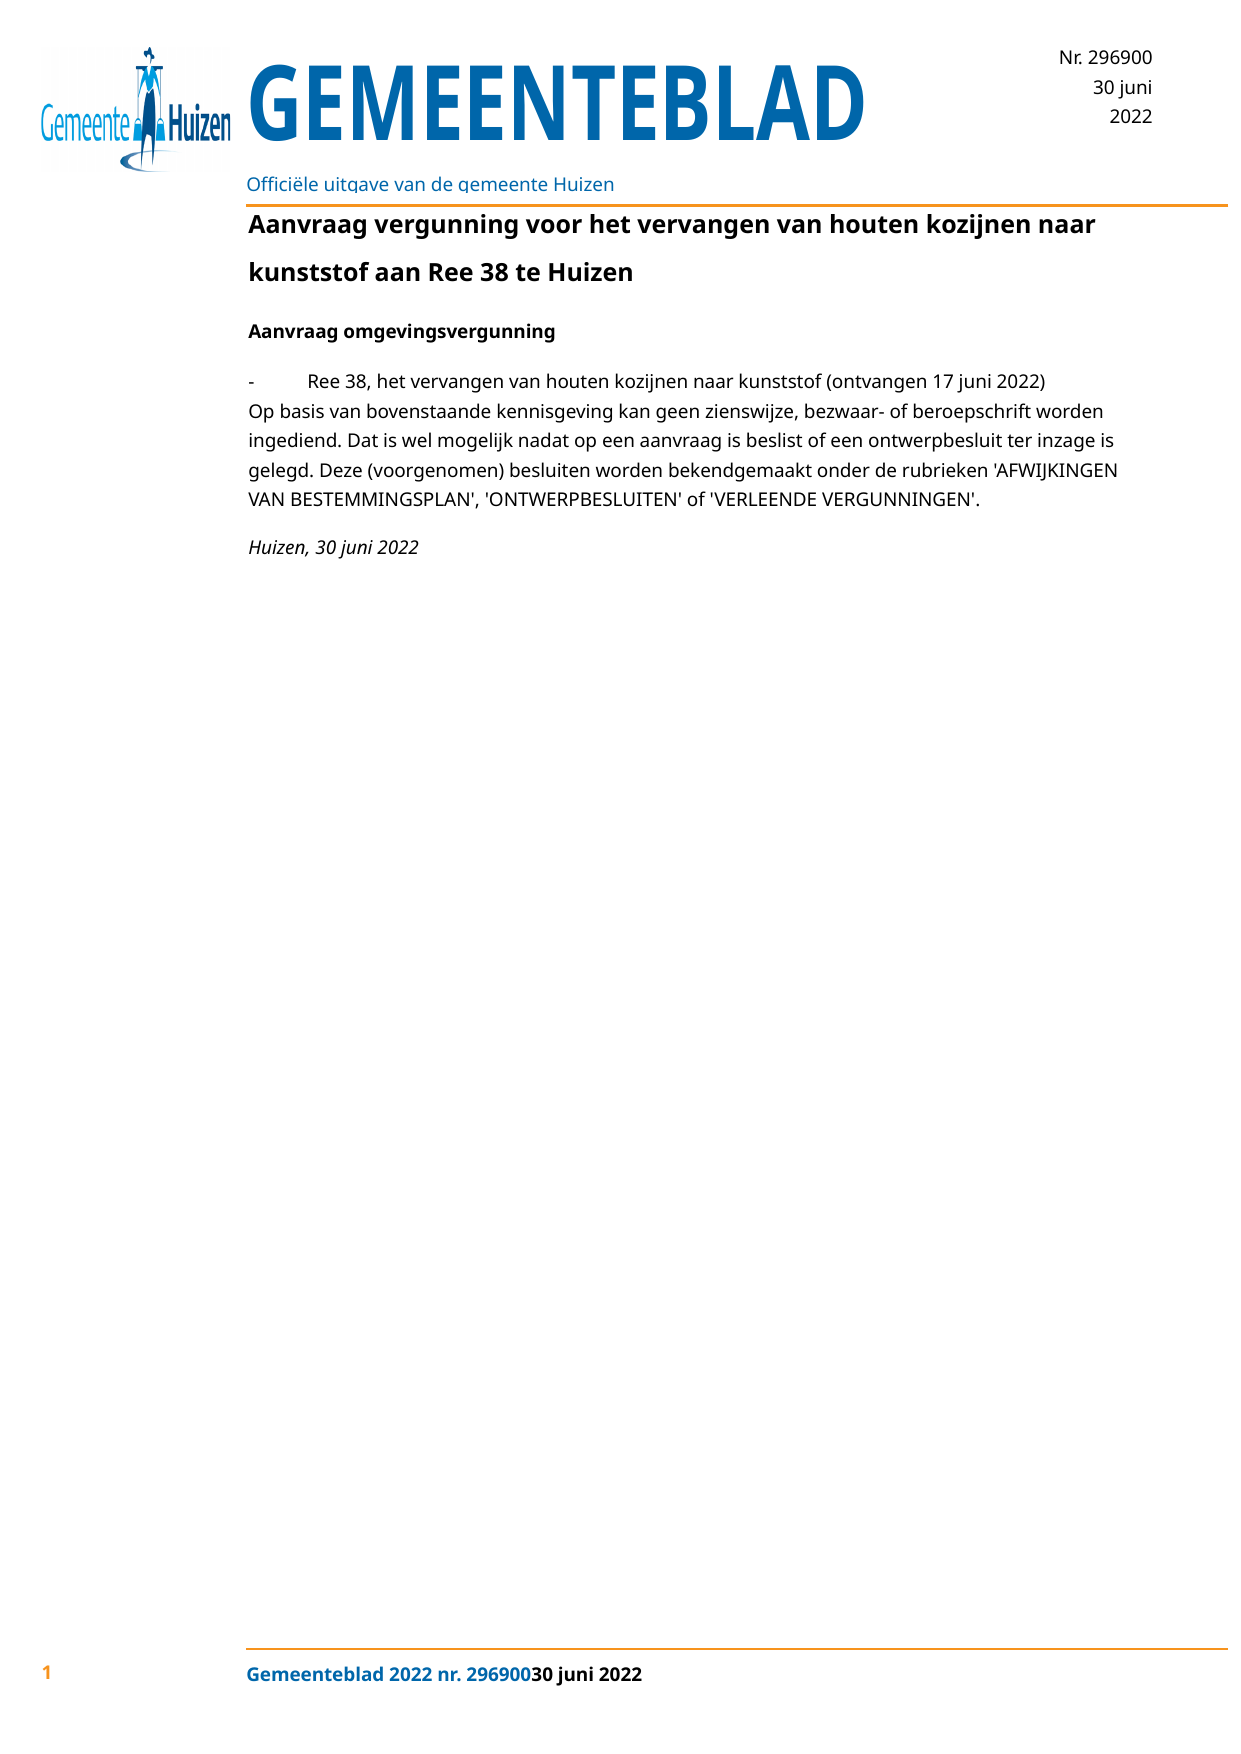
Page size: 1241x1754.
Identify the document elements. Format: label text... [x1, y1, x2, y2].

picture [41, 47, 231, 172]
text Op basis van bovenstaande kennisgeving kan geen zienswijze, bezwaar- of beroepschrift worden ingediend. Dat is wel mogelijk nadat op een aanvraag is beslist of een ontwerpbesluit ter inzage is gelegd. Deze (voorgenomen) besluiten worden bekendgemaakt onder de rubrieken 'AFWIJKINGEN VAN BESTEMMINGSPLAN', 'ONTWERPBESLUITEN' of 'VERLEENDE VERGUNNINGEN'. [248, 398, 1152, 512]
text Huizen, 30 juni 2022 [248, 534, 1152, 560]
text Aanvraag vergunning voor het vervangen van houten kozijnen naar kunststof aan Ree 38 te Huizen [248, 207, 1152, 288]
list Ree 38, het vervangen van houten kozijnen naar kunststof (ontvangen 17 juni 2022) [248, 368, 1152, 394]
text Aanvraag omgevingsvergunning [248, 318, 1152, 344]
